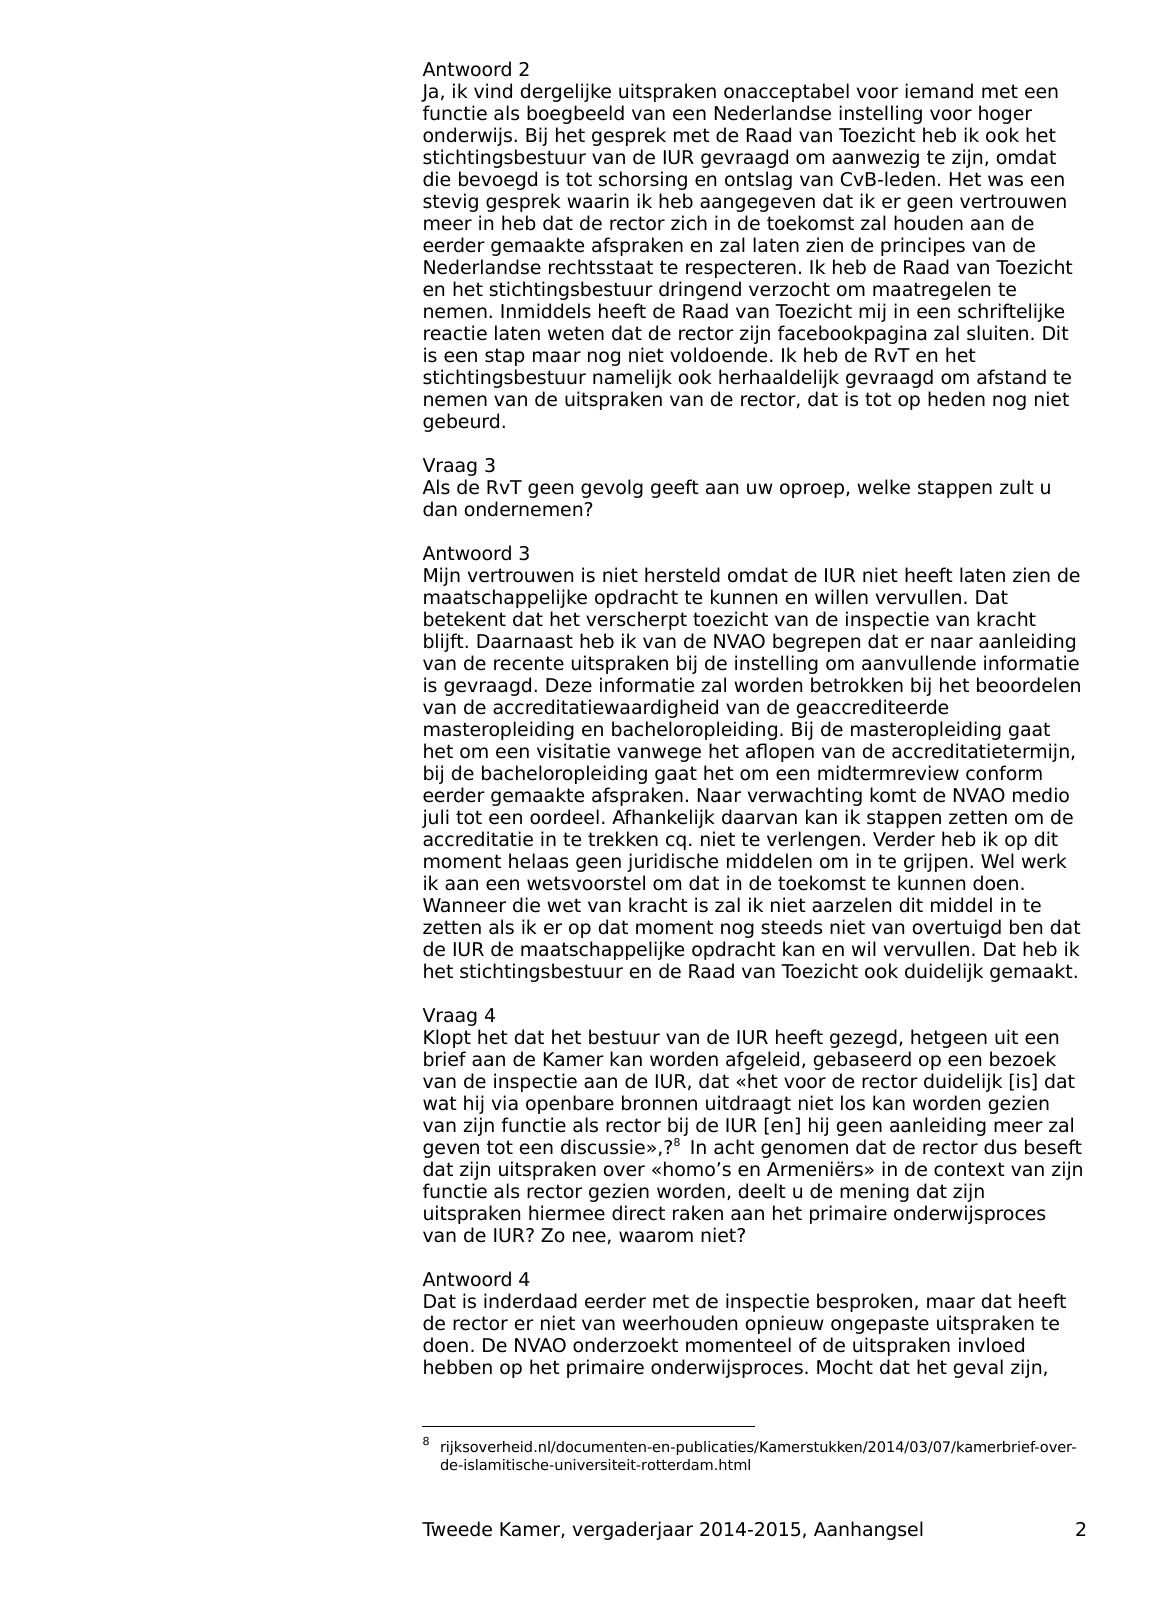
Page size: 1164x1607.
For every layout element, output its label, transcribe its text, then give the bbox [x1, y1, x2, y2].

text Antwoord 4 [422, 1269, 1087, 1291]
text Vraag 3 [422, 455, 1087, 477]
text rijksoverheid.nl/documenten-en-publicaties/Kamerstukken/2014/03/07/kamerbrief-over-de-islamitische-universiteit-rotterdam.html [422, 1435, 1087, 1474]
text Antwoord 2 [422, 59, 1087, 81]
text Vraag 4 [422, 1005, 1087, 1027]
text Dat is inderdaad eerder met de inspectie besproken, maar dat heeft de rector er niet van weerhouden opnieuw ongepaste uitspraken te doen. De NVAO onderzoekt momenteel of de uitspraken invloed hebben op het primaire onderwijsproces. Mocht dat het geval zijn, [422, 1291, 1087, 1379]
text Antwoord 3 [422, 543, 1087, 565]
text Klopt het dat het bestuur van de IUR heeft gezegd, hetgeen uit een brief aan de Kamer kan worden afgeleid, gebaseerd op een bezoek van de inspectie aan de IUR, dat «het voor de rector duidelijk [is] dat wat hij via openbare bronnen uitdraagt niet los kan worden gezien van zijn functie als rector bij de IUR [en] hij geen aanleiding meer zal geven tot een discussie»,? In acht genomen dat de rector dus beseft dat zijn uitspraken over «homo’s en Armeniërs» in de context van zijn functie als rector gezien worden, deelt u de mening dat zijn uitspraken hiermee direct raken aan het primaire onderwijsproces van de IUR? Zo nee, waarom niet? [422, 1027, 1087, 1247]
text Als de RvT geen gevolg geeft aan uw oproep, welke stappen zult u dan ondernemen? [422, 477, 1087, 521]
text Ja, ik vind dergelijke uitspraken onacceptabel voor iemand met een functie als boegbeeld van een Nederlandse instelling voor hoger onderwijs. Bij het gesprek met de Raad van Toezicht heb ik ook het stichtingsbestuur van de IUR gevraagd om aanwezig te zijn, omdat die bevoegd is tot schorsing en ontslag van CvB-leden. Het was een stevig gesprek waarin ik heb aangegeven dat ik er geen vertrouwen meer in heb dat de rector zich in de toekomst zal houden aan de eerder gemaakte afspraken en zal laten zien de principes van de Nederlandse rechtsstaat te respecteren. Ik heb de Raad van Toezicht en het stichtingsbestuur dringend verzocht om maatregelen te nemen. Inmiddels heeft de Raad van Toezicht mij in een schriftelijke reactie laten weten dat de rector zijn facebookpagina zal sluiten. Dit is een stap maar nog niet voldoende. Ik heb de RvT en het stichtingsbestuur namelijk ook herhaaldelijk gevraagd om afstand te nemen van de uitspraken van de rector, dat is tot op heden nog niet gebeurd. [422, 81, 1087, 433]
text Mijn vertrouwen is niet hersteld omdat de IUR niet heeft laten zien de maatschappelijke opdracht te kunnen en willen vervullen. Dat betekent dat het verscherpt toezicht van de inspectie van kracht blijft. Daarnaast heb ik van de NVAO begrepen dat er naar aanleiding van de recente uitspraken bij de instelling om aanvullende informatie is gevraagd. Deze informatie zal worden betrokken bij het beoordelen van de accreditatiewaardigheid van de geaccrediteerde masteropleiding en bacheloropleiding. Bij de masteropleiding gaat het om een visitatie vanwege het aflopen van de accreditatietermijn, bij de bacheloropleiding gaat het om een midtermreview conform eerder gemaakte afspraken. Naar verwachting komt de NVAO medio juli tot een oordeel. Afhankelijk daarvan kan ik stappen zetten om de accreditatie in te trekken cq. niet te verlengen. Verder heb ik op dit moment helaas geen juridische middelen om in te grijpen. Wel werk ik aan een wetsvoorstel om dat in de toekomst te kunnen doen. Wanneer die wet van kracht is zal ik niet aarzelen dit middel in te zetten als ik er op dat moment nog steeds niet van overtuigd ben dat de IUR de maatschappelijke opdracht kan en wil vervullen. Dat heb ik het stichtingsbestuur en de Raad van Toezicht ook duidelijk gemaakt. [422, 565, 1087, 983]
